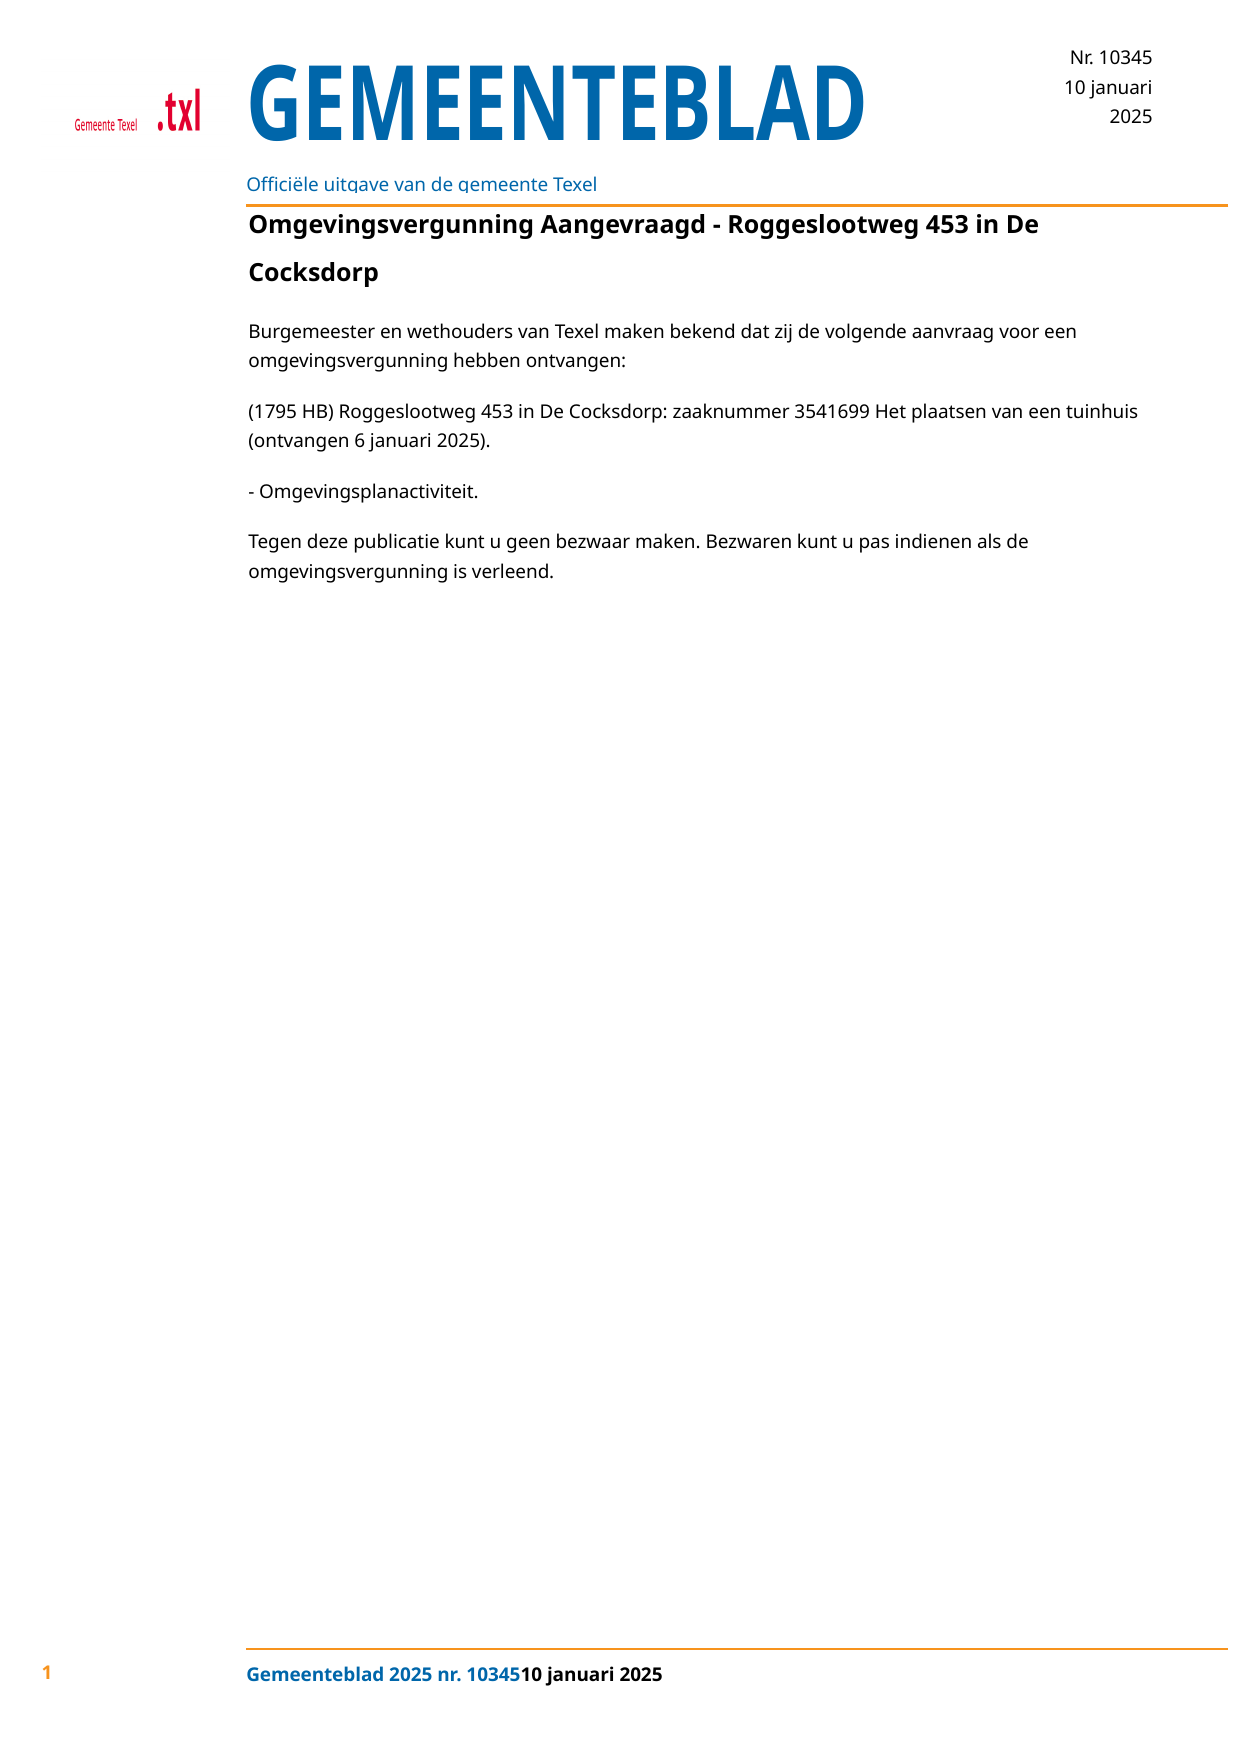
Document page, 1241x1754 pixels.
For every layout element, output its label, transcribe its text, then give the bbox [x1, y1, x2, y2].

picture [41, 47, 231, 172]
text (1795 HB) Roggeslootweg 453 in De Cocksdorp: zaaknummer 3541699 Het plaatsen van een tuinhuis (ontvangen 6 januari 2025). [248, 398, 1152, 453]
text Omgevingsvergunning Aangevraagd - Roggeslootweg 453 in De Cocksdorp [248, 207, 1152, 288]
text Burgemeester en wethouders van Texel maken bekend dat zij de volgende aanvraag voor een omgevingsvergunning hebben ontvangen: [248, 318, 1152, 373]
text Tegen deze publicatie kunt u geen bezwaar maken. Bezwaren kunt u pas indienen als de omgevingsvergunning is verleend. [248, 528, 1152, 584]
text - Omgevingsplanactiviteit. [248, 478, 1152, 504]
